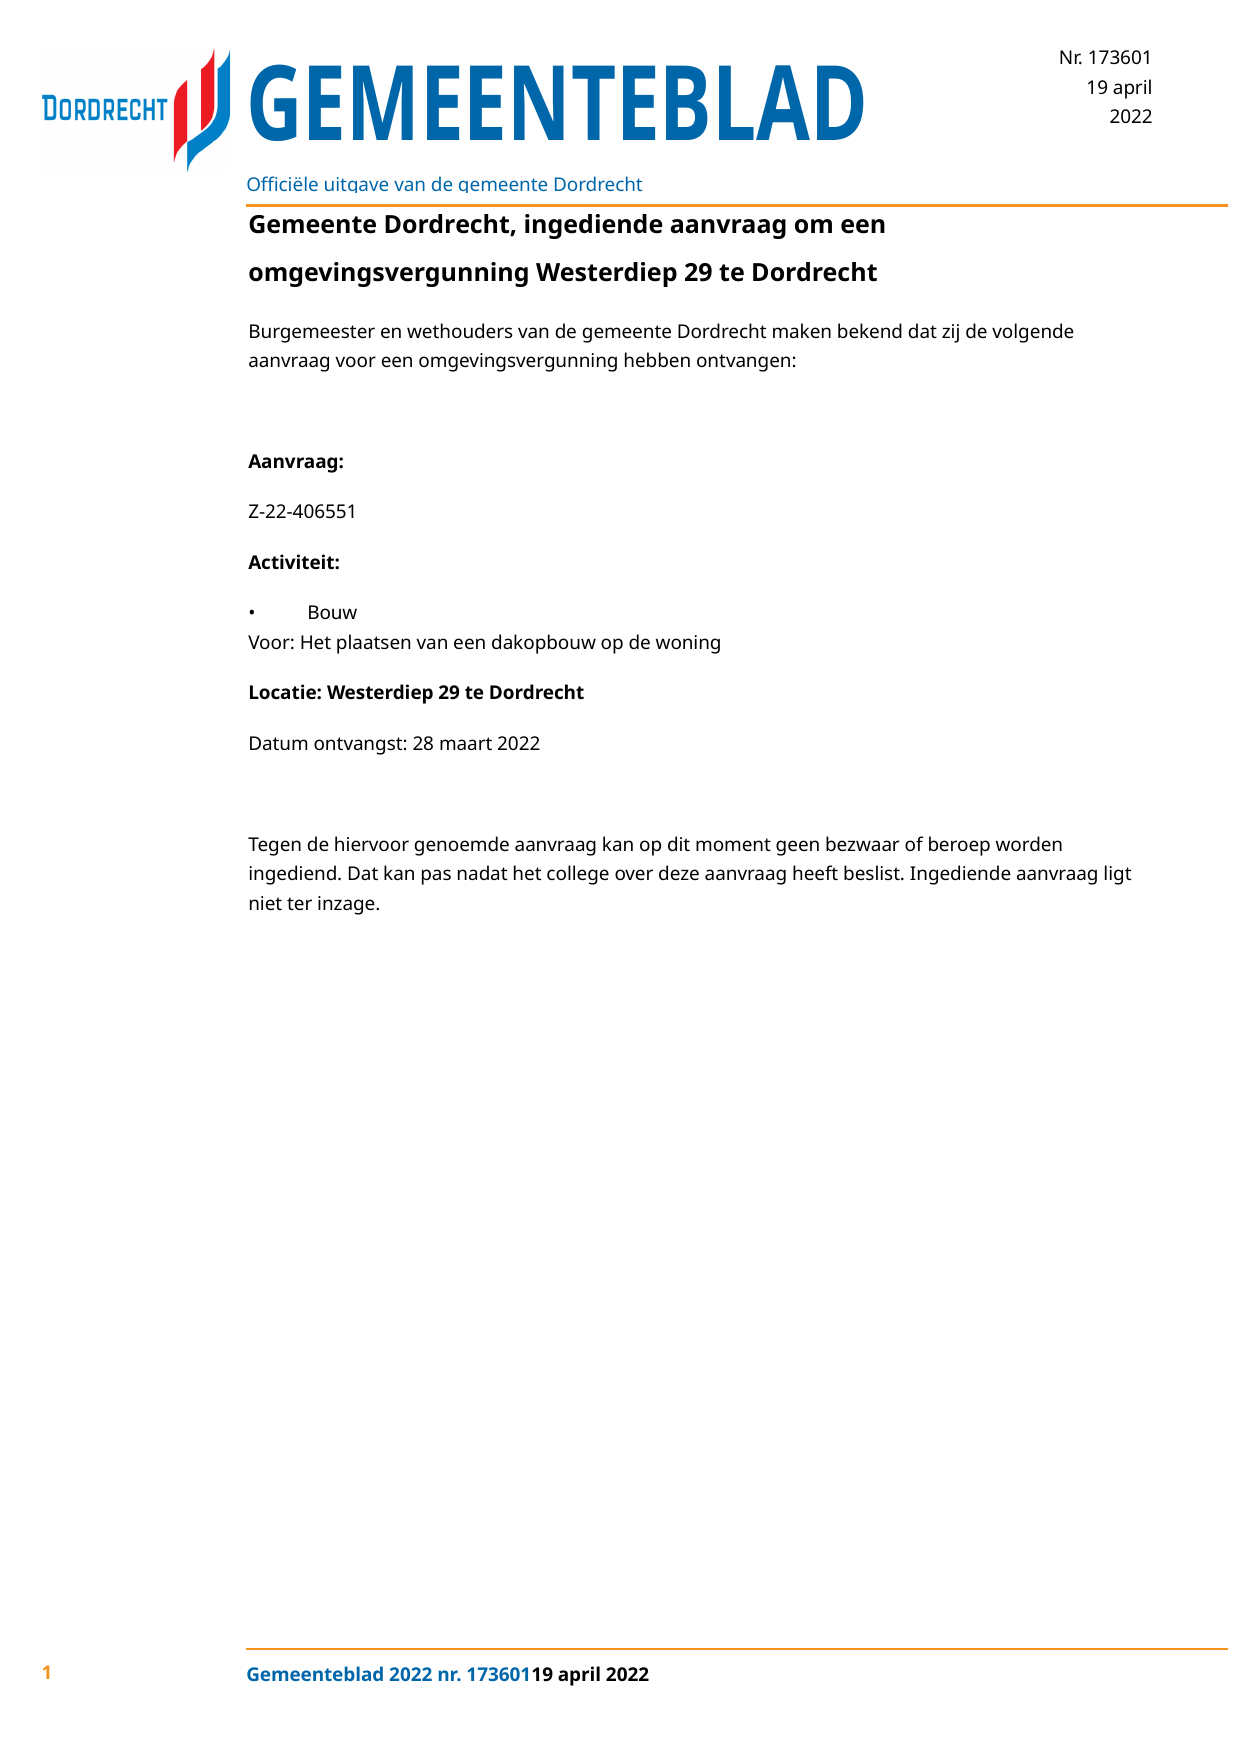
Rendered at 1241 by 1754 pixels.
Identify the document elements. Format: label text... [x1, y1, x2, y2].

text Gemeente Dordrecht, ingediende aanvraag om een omgevingsvergunning Westerdiep 29 te Dordrecht [248, 207, 1152, 288]
text Aanvraag: [248, 448, 1152, 474]
text Z-22-406551 [248, 499, 1152, 524]
picture [41, 47, 231, 172]
text Voor: Het plaatsen van een dakopbouw op de woning [248, 629, 1152, 655]
text Datum ontvangst: 28 maart 2022 [248, 730, 1152, 756]
list Bouw [248, 599, 1152, 625]
text Burgemeester en wethouders van de gemeente Dordrecht maken bekend dat zij de volgende aanvraag voor een omgevingsvergunning hebben ontvangen: [248, 318, 1152, 373]
text Activiteit: [248, 549, 1152, 575]
text Locatie: Westerdiep 29 te Dordrecht [248, 679, 1152, 705]
text Tegen de hiervoor genoemde aanvraag kan op dit moment geen bezwaar of beroep worden ingediend. Dat kan pas nadat het college over deze aanvraag heeft beslist. Ingediende aanvraag ligt niet ter inzage. [248, 831, 1152, 916]
